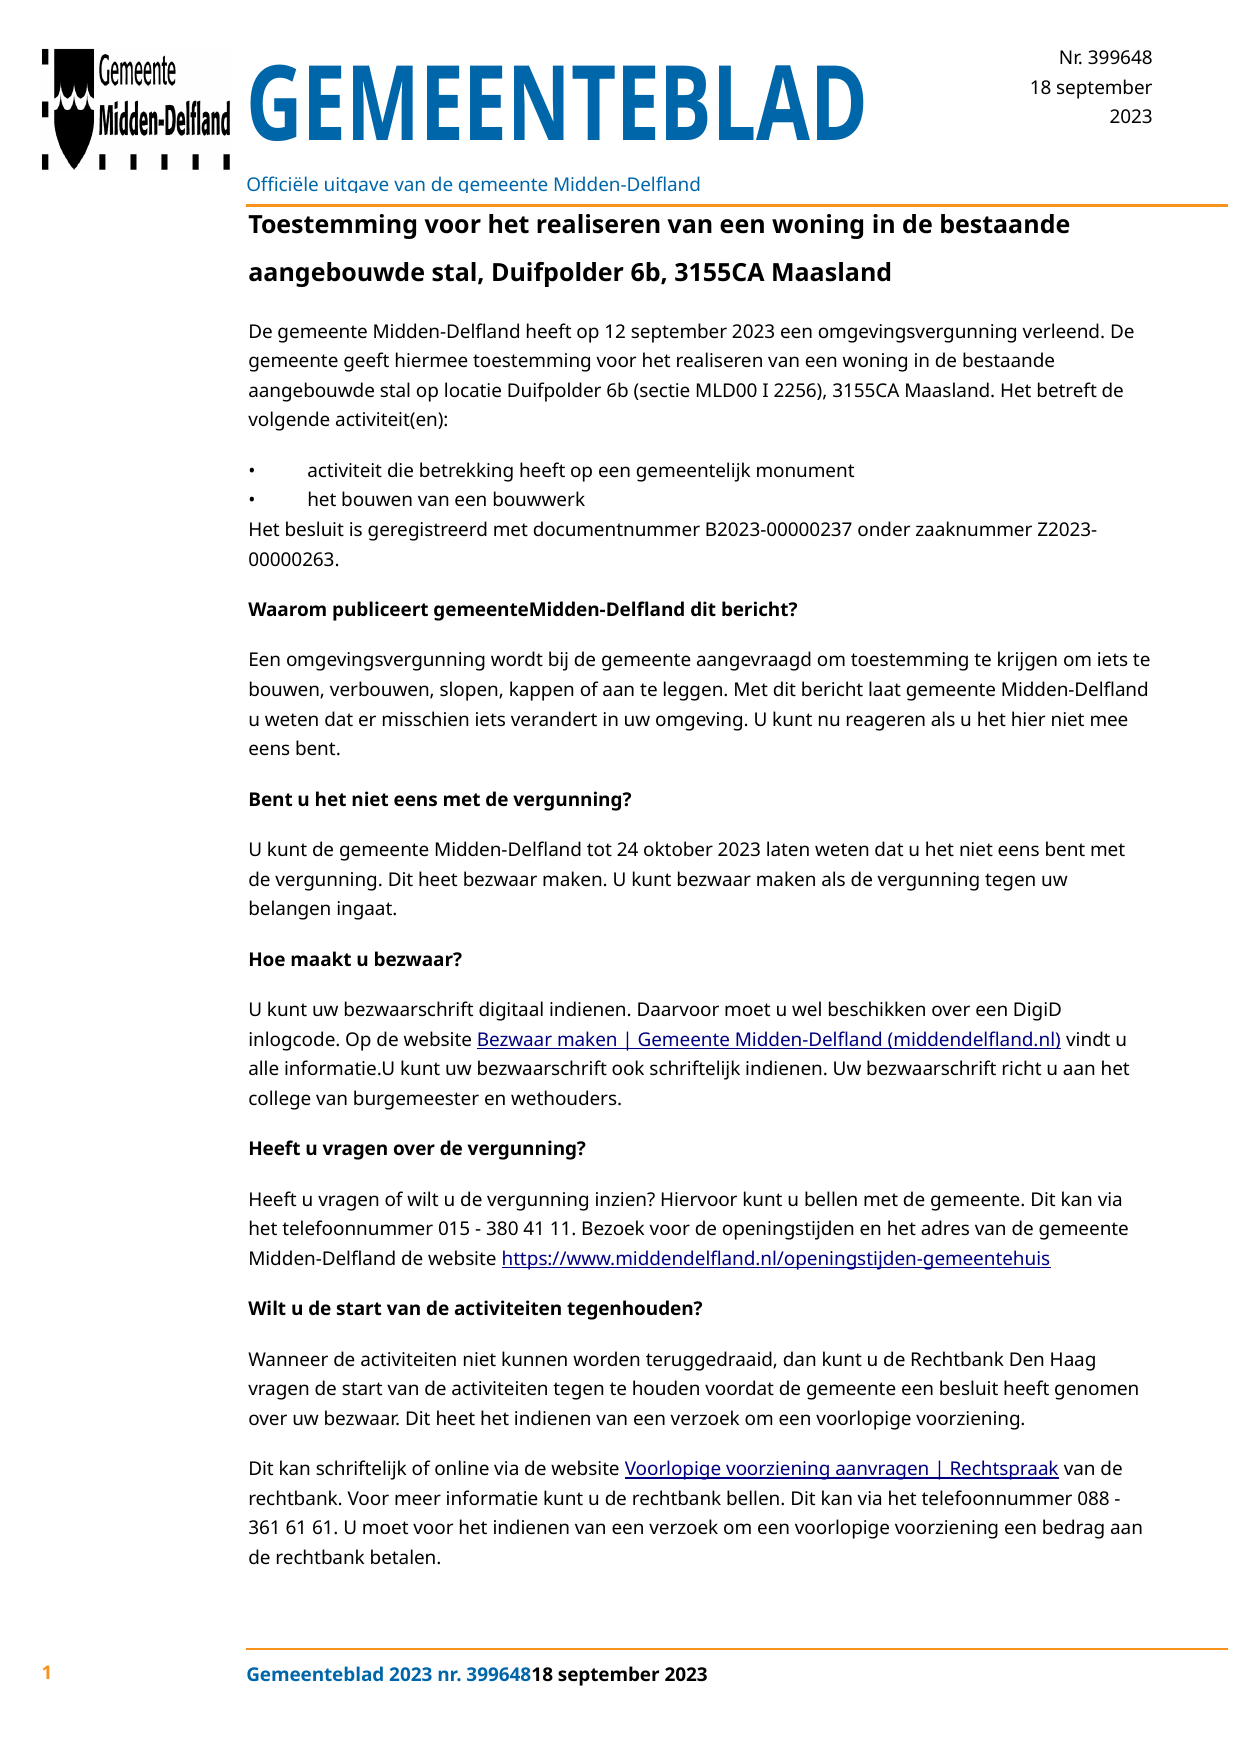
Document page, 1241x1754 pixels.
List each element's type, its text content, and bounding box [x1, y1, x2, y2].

text Heeft u vragen over de vergunning? [248, 1135, 1152, 1161]
text De gemeente Midden-Delfland heeft op 12 september 2023 een omgevingsvergunning verleend. De gemeente geeft hiermee toestemming voor het realiseren van een woning in de bestaande aangebouwde stal op locatie Duifpolder 6b (sectie MLD00 I 2256), 3155CA Maasland. Het betreft de volgende activiteit(en): [248, 318, 1152, 432]
text Dit kan schriftelijk of online via de website Voorlopige voorziening aanvragen | Rechtspraak van de rechtbank. Voor meer informatie kunt u de rechtbank bellen. Dit kan via het telefoonnummer 088 - 361 61 61. U moet voor het indienen van een verzoek om een voorlopige voorziening een bedrag aan de rechtbank betalen. [248, 1455, 1152, 1570]
picture [41, 47, 231, 172]
text Wanneer de activiteiten niet kunnen worden teruggedraaid, dan kunt u de Rechtbank Den Haag vragen de start van de activiteiten tegen te houden voordat de gemeente een besluit heeft genomen over uw bezwaar. Dit heet het indienen van een verzoek om een voorlopige voorziening. [248, 1346, 1152, 1431]
text Het besluit is geregistreerd met documentnummer B2023-00000237 onder zaaknummer Z2023-00000263. [248, 516, 1152, 572]
text Waarom publiceert gemeenteMidden-Delfland dit bericht? [248, 596, 1152, 622]
text Hoe maakt u bezwaar? [248, 946, 1152, 972]
text Wilt u de start van de activiteiten tegenhouden? [248, 1295, 1152, 1321]
text Bent u het niet eens met de vergunning? [248, 786, 1152, 812]
text U kunt de gemeente Midden-Delfland tot 24 oktober 2023 laten weten dat u het niet eens bent met de vergunning. Dit heet bezwaar maken. U kunt bezwaar maken als de vergunning tegen uw belangen ingaat. [248, 836, 1152, 921]
text U kunt uw bezwaarschrift digitaal indienen. Daarvoor moet u wel beschikken over een DigiD inlogcode. Op de website Bezwaar maken | Gemeente Midden-Delfland (middendelfland.nl) vindt u alle informatie.U kunt uw bezwaarschrift ook schriftelijk indienen. Uw bezwaarschrift richt u aan het college van burgemeester en wethouders. [248, 996, 1152, 1111]
text Heeft u vragen of wilt u de vergunning inzien? Hiervoor kunt u bellen met de gemeente. Dit kan via het telefoonnummer 015 - 380 41 11. Bezoek voor de openingstijden en het adres van de gemeente Midden-Delfland de website https://www.middendelfland.nl/openingstijden-gemeentehuis [248, 1186, 1152, 1271]
list activiteit die betrekking heeft op een gemeentelijk monument [248, 457, 1152, 483]
text Een omgevingsvergunning wordt bij de gemeente aangevraagd om toestemming te krijgen om iets te bouwen, verbouwen, slopen, kappen of aan te leggen. Met dit bericht laat gemeente Midden-Delfland u weten dat er misschien iets verandert in uw omgeving. U kunt nu reageren als u het hier niet mee eens bent. [248, 647, 1152, 761]
text Toestemming voor het realiseren van een woning in de bestaande aangebouwde stal, Duifpolder 6b, 3155CA Maasland [248, 207, 1152, 288]
list het bouwen van een bouwwerk [248, 487, 1152, 512]
